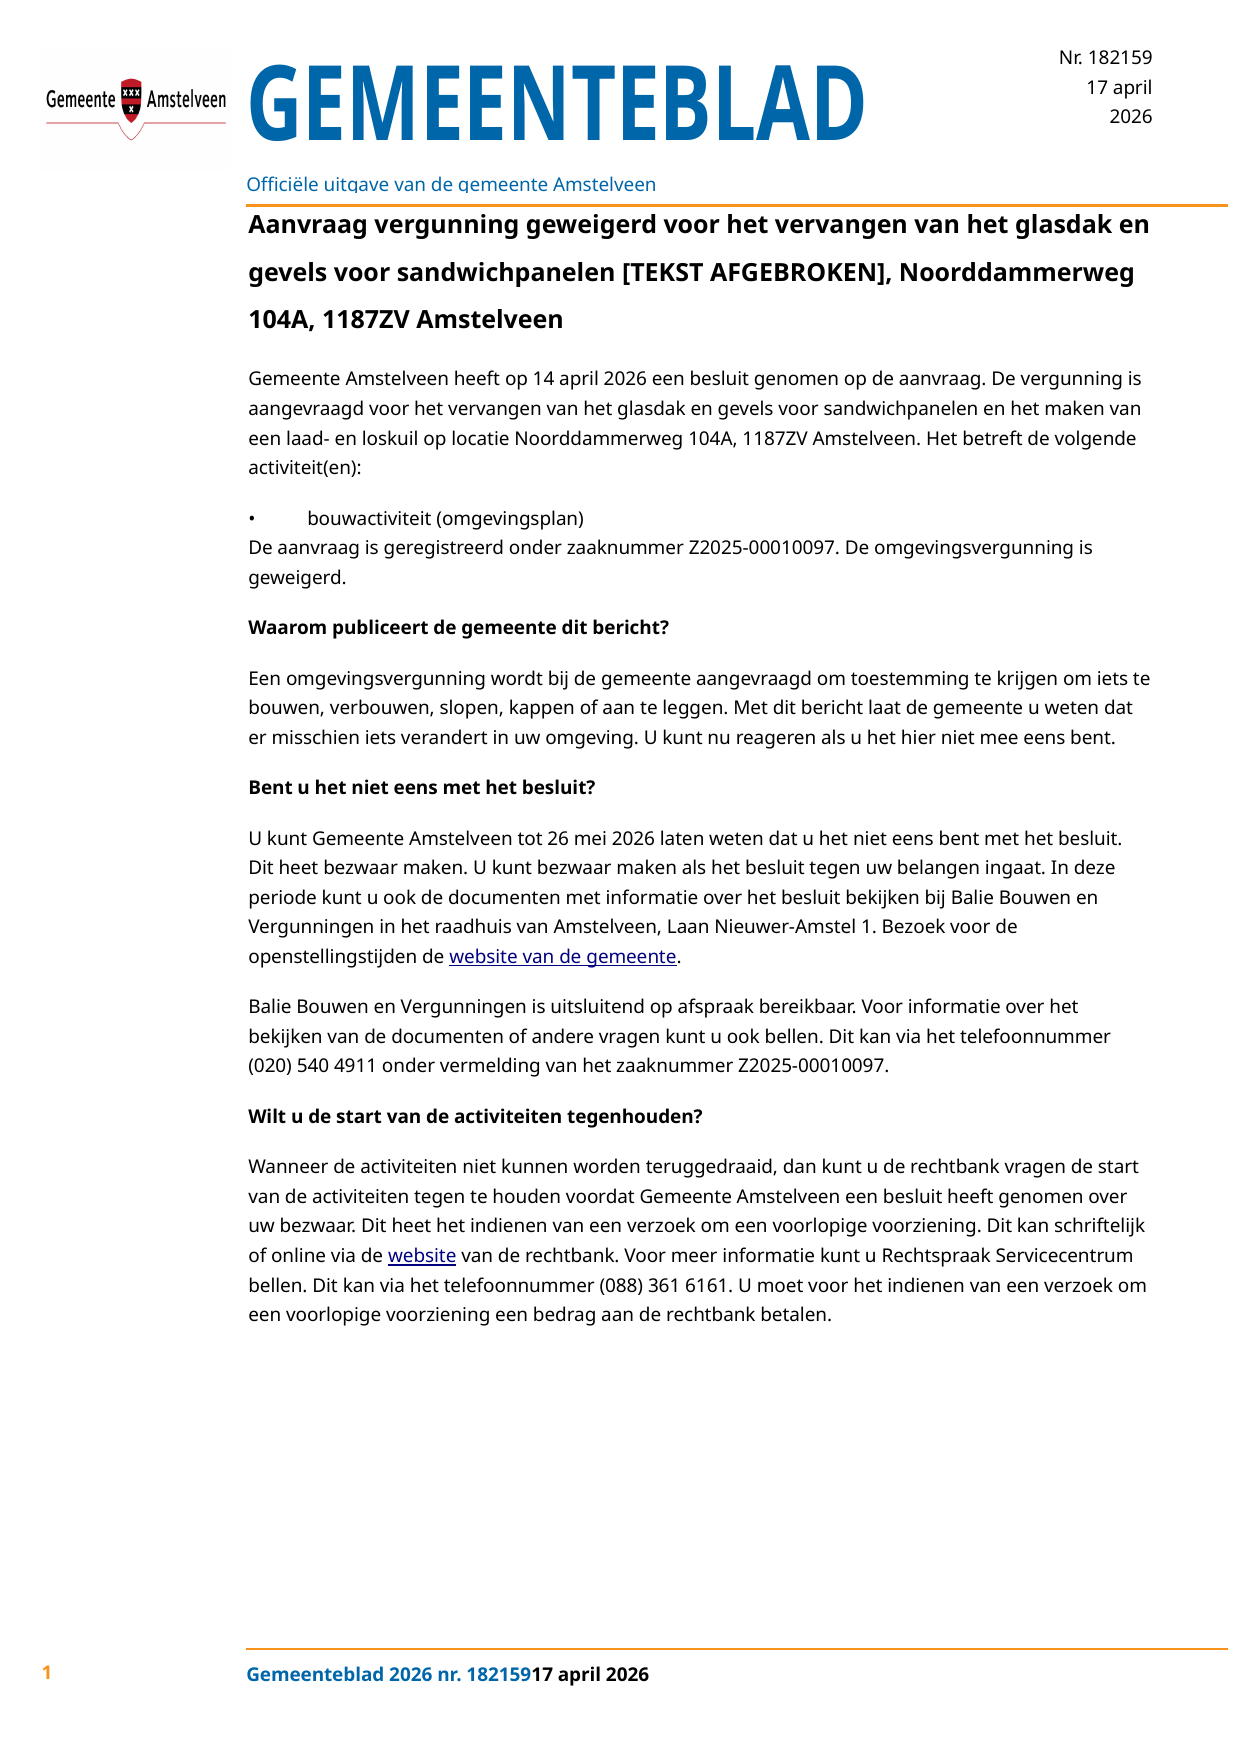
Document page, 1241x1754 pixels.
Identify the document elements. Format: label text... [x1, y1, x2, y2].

text Bent u het niet eens met het besluit? [248, 774, 1152, 800]
text Balie Bouwen en Vergunningen is uitsluitend op afspraak bereikbaar. Voor informatie over het bekijken van de documenten of andere vragen kunt u ook bellen. Dit kan via het telefoonnummer (020) 540 4911 onder vermelding van het zaaknummer Z2025-00010097. [248, 993, 1152, 1078]
text Waarom publiceert de gemeente dit bericht? [248, 614, 1152, 640]
text Wanneer de activiteiten niet kunnen worden teruggedraaid, dan kunt u de rechtbank vragen de start van de activiteiten tegen te houden voordat Gemeente Amstelveen een besluit heeft genomen over uw bezwaar. Dit heet het indienen van een verzoek om een voorlopige voorziening. Dit kan schriftelijk of online via de website van de rechtbank. Voor meer informatie kunt u Rechtspraak Servicecentrum bellen. Dit kan via het telefoonnummer (088) 361 6161. U moet voor het indienen van een verzoek om een voorlopige voorziening een bedrag aan de rechtbank betalen. [248, 1153, 1152, 1327]
text Een omgevingsvergunning wordt bij de gemeente aangevraagd om toestemming te krijgen om iets te bouwen, verbouwen, slopen, kappen of aan te leggen. Met dit bericht laat de gemeente u weten dat er misschien iets verandert in uw omgeving. U kunt nu reageren als u het hier niet mee eens bent. [248, 665, 1152, 749]
text De aanvraag is geregistreerd onder zaaknummer Z2025-00010097. De omgevingsvergunning is geweigerd. [248, 534, 1152, 589]
text U kunt Gemeente Amstelveen tot 26 mei 2026 laten weten dat u het niet eens bent met het besluit. Dit heet bezwaar maken. U kunt bezwaar maken als het besluit tegen uw belangen ingaat. In deze periode kunt u ook de documenten met informatie over het besluit bekijken bij Balie Bouwen en Vergunningen in het raadhuis van Amstelveen, Laan Nieuwer-Amstel 1. Bezoek voor de openstellingstijden de website van de gemeente. [248, 825, 1152, 969]
picture [41, 47, 231, 172]
list bouwactiviteit (omgevingsplan) [248, 505, 1152, 530]
text Gemeente Amstelveen heeft op 14 april 2026 een besluit genomen op de aanvraag. De vergunning is aangevraagd voor het vervangen van het glasdak en gevels voor sandwichpanelen en het maken van een laad- en loskuil op locatie Noorddammerweg 104A, 1187ZV Amstelveen. Het betreft de volgende activiteit(en): [248, 366, 1152, 480]
text Aanvraag vergunning geweigerd voor het vervangen van het glasdak en gevels voor sandwichpanelen [TEKST AFGEBROKEN], Noorddammerweg 104A, 1187ZV Amstelveen [248, 207, 1152, 336]
text Wilt u de start van de activiteiten tegenhouden? [248, 1103, 1152, 1129]
